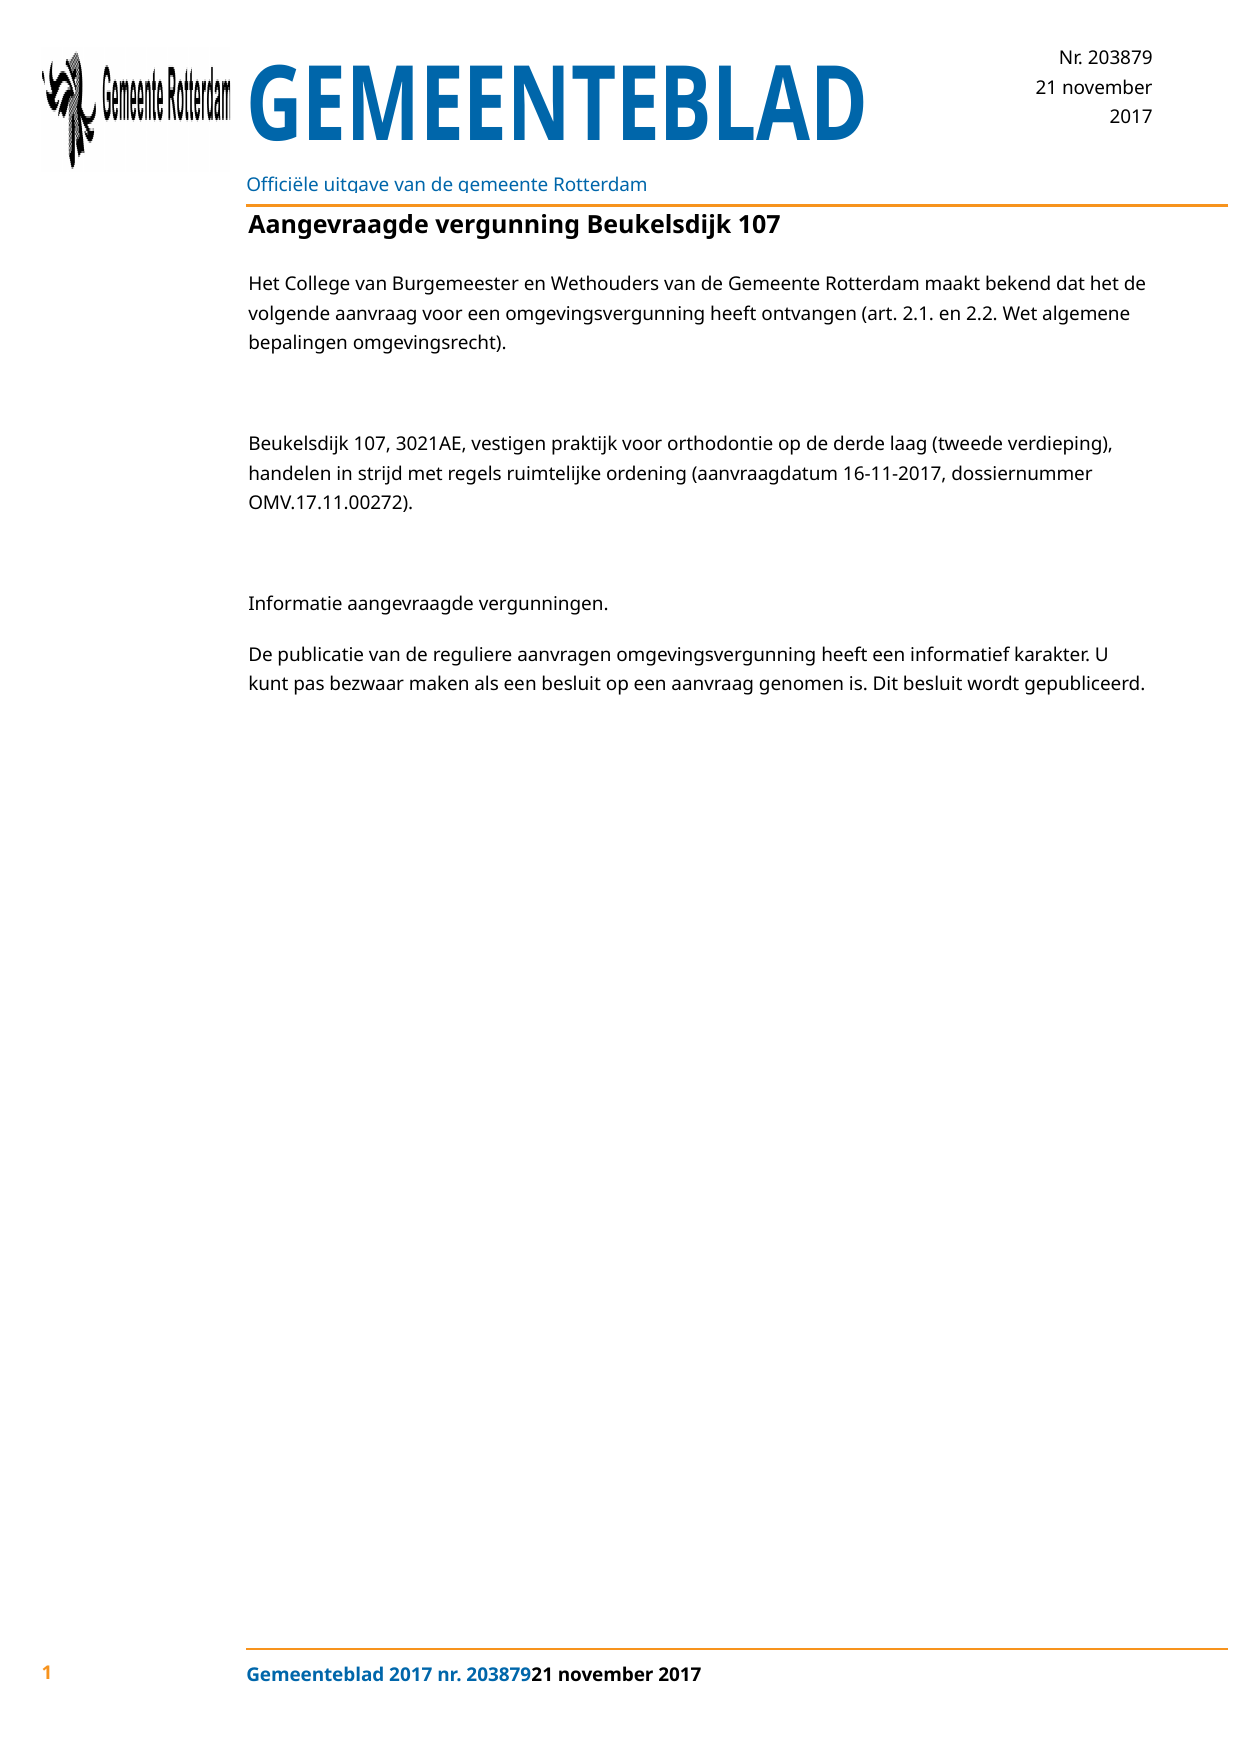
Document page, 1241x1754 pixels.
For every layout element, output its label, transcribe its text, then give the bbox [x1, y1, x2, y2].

picture [41, 47, 231, 172]
text Het College van Burgemeester en Wethouders van de Gemeente Rotterdam maakt bekend dat het de volgende aanvraag voor een omgevingsvergunning heeft ontvangen (art. 2.1. en 2.2. Wet algemene bepalingen omgevingsrecht). [248, 270, 1152, 355]
text Aangevraagde vergunning Beukelsdijk 107 [248, 207, 1152, 241]
text Informatie aangevraagde vergunningen. [248, 590, 1152, 616]
text Beukelsdijk 107, 3021AE, vestigen praktijk voor orthodontie op de derde laag (tweede verdieping), handelen in strijd met regels ruimtelijke ordening (aanvraagdatum 16-11-2017, dossiernummer OMV.17.11.00272). [248, 430, 1152, 515]
text De publicatie van de reguliere aanvragen omgevingsvergunning heeft een informatief karakter. U kunt pas bezwaar maken als een besluit op een aanvraag genomen is. Dit besluit wordt gepubliceerd. [248, 641, 1152, 696]
